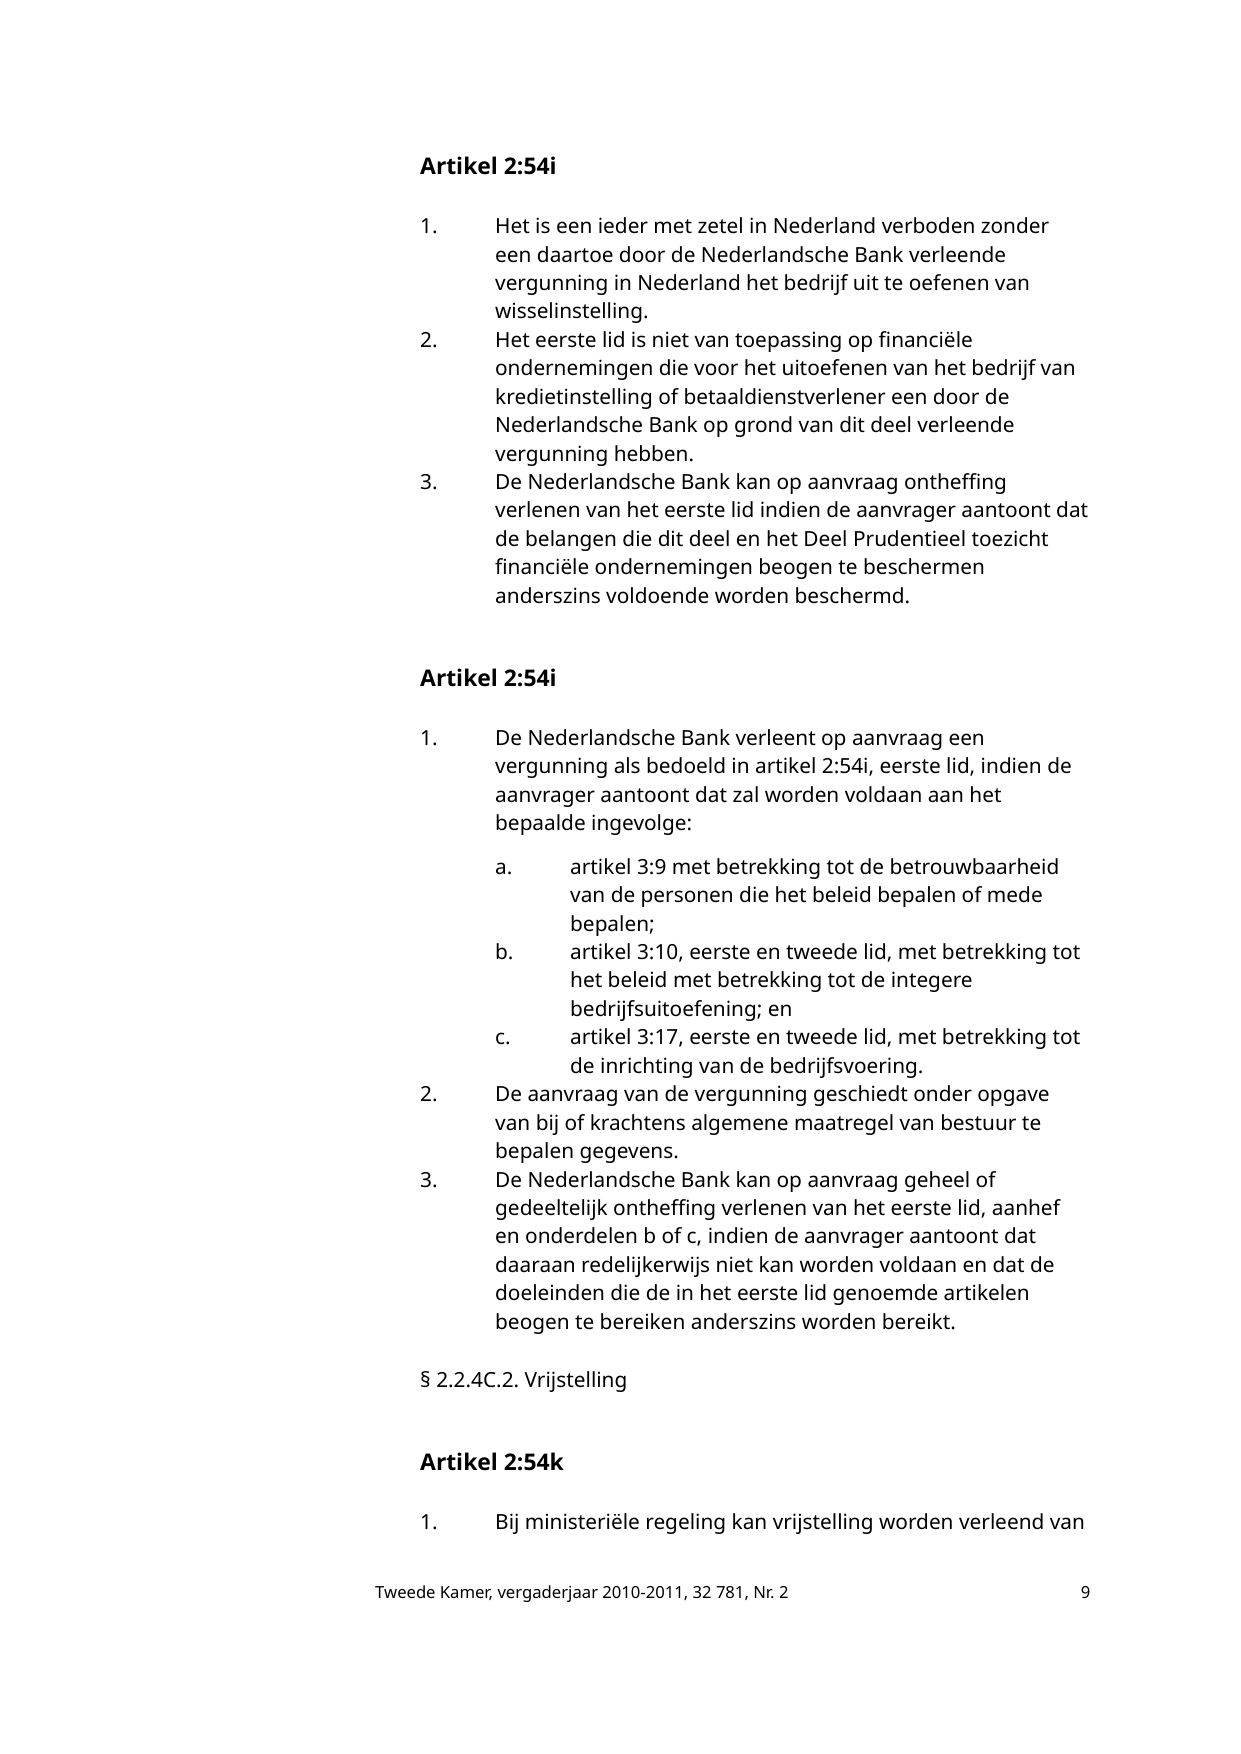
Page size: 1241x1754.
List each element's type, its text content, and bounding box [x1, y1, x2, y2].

list artikel 3:9 met betrekking tot de betrouwbaarheid van de personen die het beleid bepalen of mede bepalen; [495, 852, 1090, 937]
subtitle Artikel 2:54k [420, 1446, 1090, 1477]
list De Nederlandsche Bank kan op aanvraag ontheffing verlenen van het eerste lid indien de aanvrager aantoont dat de belangen die dit deel en het Deel Prudentieel toezicht financiële ondernemingen beogen te beschermen anderszins voldoende worden beschermd. [420, 467, 1090, 609]
list artikel 3:10, eerste en tweede lid, met betrekking tot het beleid met betrekking tot de integere bedrijfsuitoefening; en [495, 937, 1090, 1022]
list De Nederlandsche Bank kan op aanvraag geheel of gedeeltelijk ontheffing verlenen van het eerste lid, aanhef en onderdelen b of c, indien de aanvrager aantoont dat daaraan redelijkerwijs niet kan worden voldaan en dat de doeleinden die de in het eerste lid genoemde artikelen beogen te bereiken anderszins worden bereikt. [420, 1165, 1090, 1335]
list artikel 3:17, eerste en tweede lid, met betrekking tot de inrichting van de bedrijfsvoering. [495, 1022, 1090, 1079]
subtitle Artikel 2:54i [420, 150, 1090, 181]
list Het is een ieder met zetel in Nederland verboden zonder een daartoe door de Nederlandsche Bank verleende vergunning in Nederland het bedrijf uit te oefenen van wisselinstelling. [420, 211, 1090, 325]
list Het eerste lid is niet van toepassing op financiële ondernemingen die voor het uitoefenen van het bedrijf van kredietinstelling of betaaldienstverlener een door de Nederlandsche Bank op grond van dit deel verleende vergunning hebben. [420, 325, 1090, 467]
subtitle Artikel 2:54i [420, 662, 1090, 693]
list Bij ministeriële regeling kan vrijstelling worden verleend van [420, 1507, 1090, 1536]
list De aanvraag van de vergunning geschiedt onder opgave van bij of krachtens algemene maatregel van bestuur te bepalen gegevens. [420, 1079, 1090, 1165]
subtitle § 2.2.4C.2. Vrijstelling [420, 1365, 1090, 1394]
list De Nederlandsche Bank verleent op aanvraag een vergunning als bedoeld in artikel 2:54i, eerste lid, indien de aanvrager aantoont dat zal worden voldaan aan het bepaalde ingevolge: [420, 723, 1090, 837]
